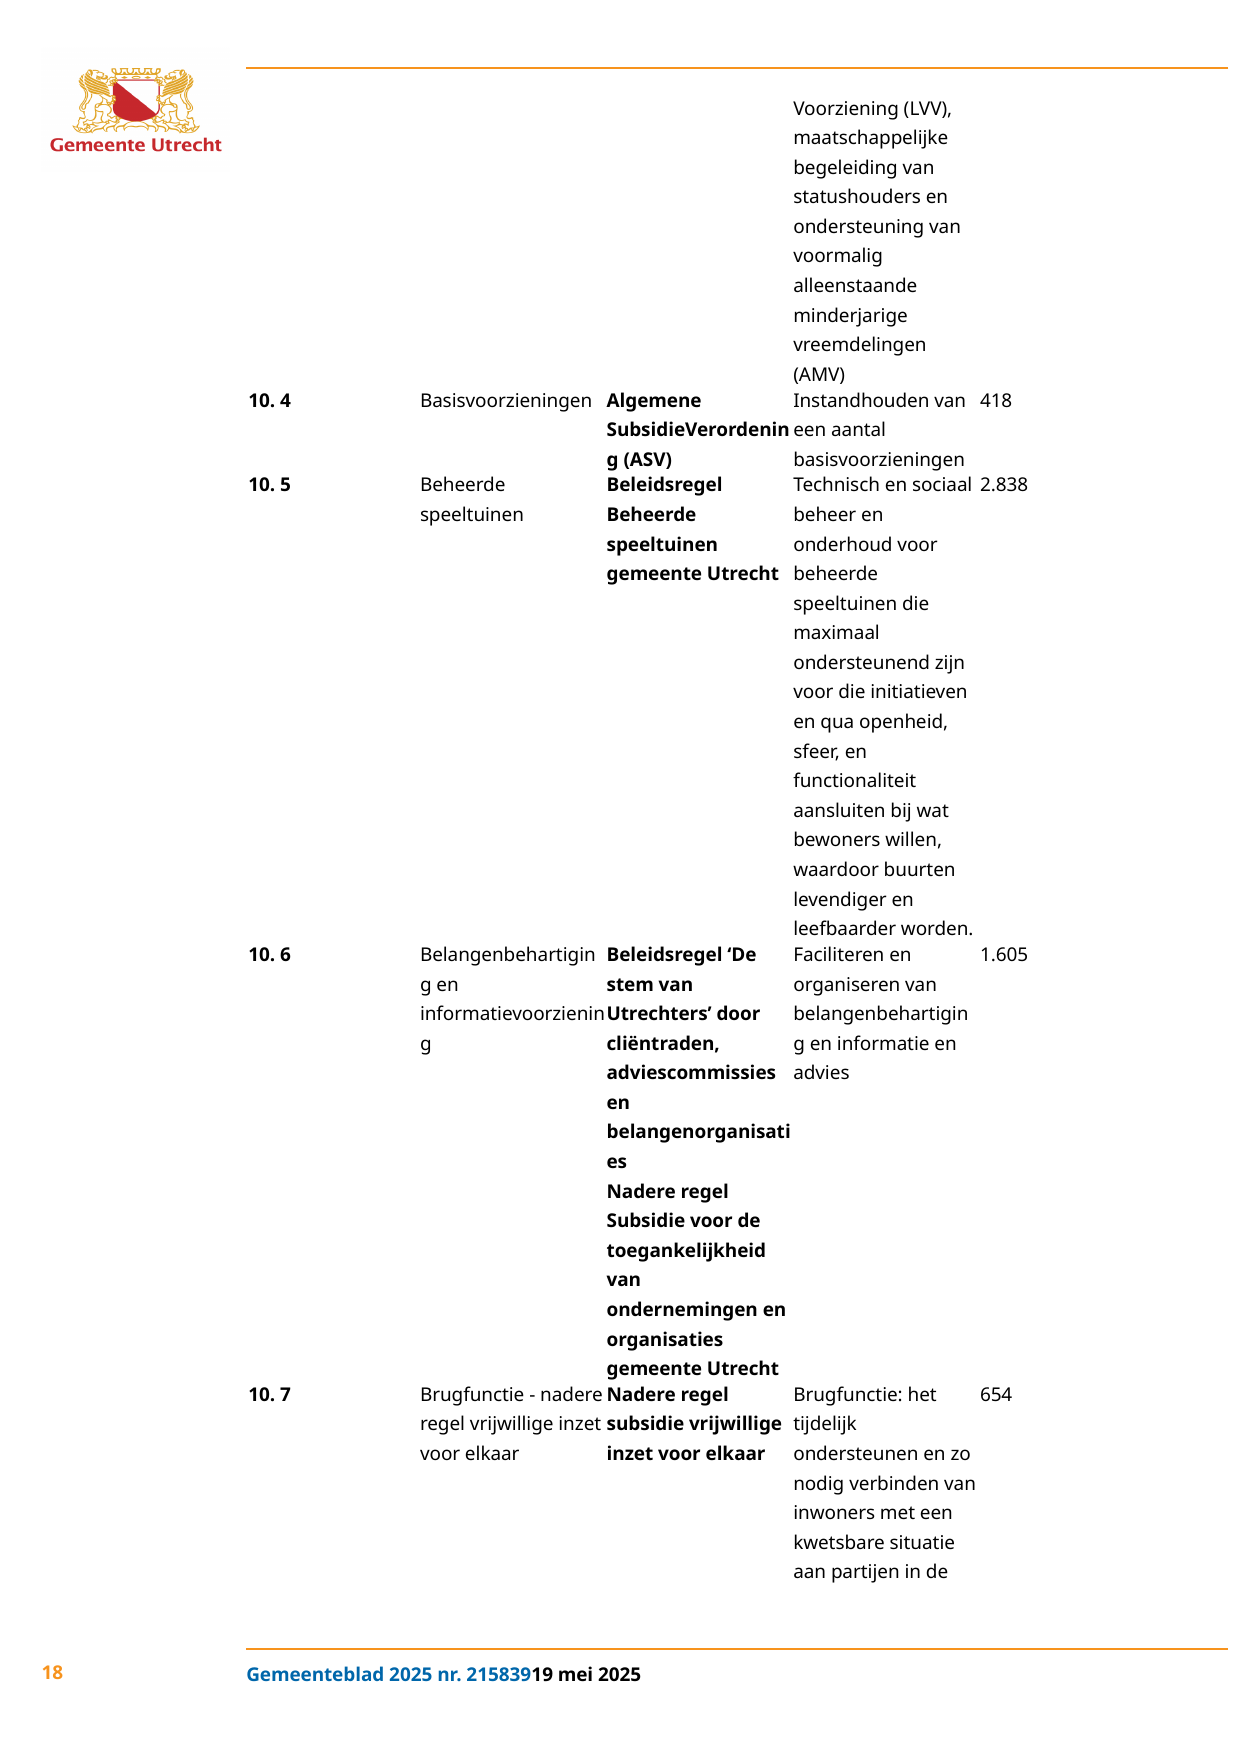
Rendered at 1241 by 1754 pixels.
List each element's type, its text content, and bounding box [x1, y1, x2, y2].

table_cell Instandhouden van een aantal basisvoorzieningen [793, 387, 980, 472]
table_cell [420, 95, 606, 387]
table_cell 10. 7 [248, 1381, 420, 1584]
table_cell Beleidsregel Beheerde speeltuinen gemeente Utrecht [606, 472, 793, 941]
table_cell 10. 5 [248, 472, 420, 941]
table_cell Voorziening (LVV), maatschappelijke begeleiding van statushouders en ondersteuning van voormalig alleenstaande minderjarige vreemdelingen (AMV) [793, 95, 980, 387]
table_cell 10. 4 [248, 387, 420, 472]
table_cell Beleidsregel ‘De stem van Utrechters’ door cliëntraden, adviescommissies en belangenorganisaties Nadere regel Subsidie voor de toegankelijkheid van ondernemingen en organisaties gemeente Utrecht [606, 941, 793, 1381]
table_cell 1.605 [980, 941, 1152, 1381]
table_cell Beheerde speeltuinen [420, 472, 606, 941]
picture [41, 47, 231, 172]
table_cell Faciliteren en organiseren van belangenbehartiging en informatie en advies [793, 941, 980, 1381]
table_cell Algemene SubsidieVerordening (ASV) [606, 387, 793, 472]
table_cell 10. 6 [248, 941, 420, 1381]
table_cell [606, 95, 793, 387]
table_cell Belangenbehartiging en informatievoorziening [420, 941, 606, 1381]
table_cell 2.838 [980, 472, 1152, 941]
table_cell Technisch en sociaal beheer en onderhoud voor beheerde speeltuinen die maximaal ondersteunend zijn voor die initiatieven en qua openheid, sfeer, en functionaliteit aansluiten bij wat bewoners willen, waardoor buurten levendiger en leefbaarder worden. [793, 472, 980, 941]
table_cell Nadere regel subsidie vrijwillige inzet voor elkaar [606, 1381, 793, 1584]
table_cell [980, 95, 1152, 387]
table_cell 654 [980, 1381, 1152, 1584]
table_cell Basisvoorzieningen [420, 387, 606, 472]
table_cell 418 [980, 387, 1152, 472]
table_cell Brugfunctie - nadere regel vrijwillige inzet voor elkaar [420, 1381, 606, 1584]
table_cell [248, 95, 420, 387]
table_cell Brugfunctie: het tijdelijk ondersteunen en zo nodig verbinden van inwoners met een kwetsbare situatie aan partijen in de [793, 1381, 980, 1584]
